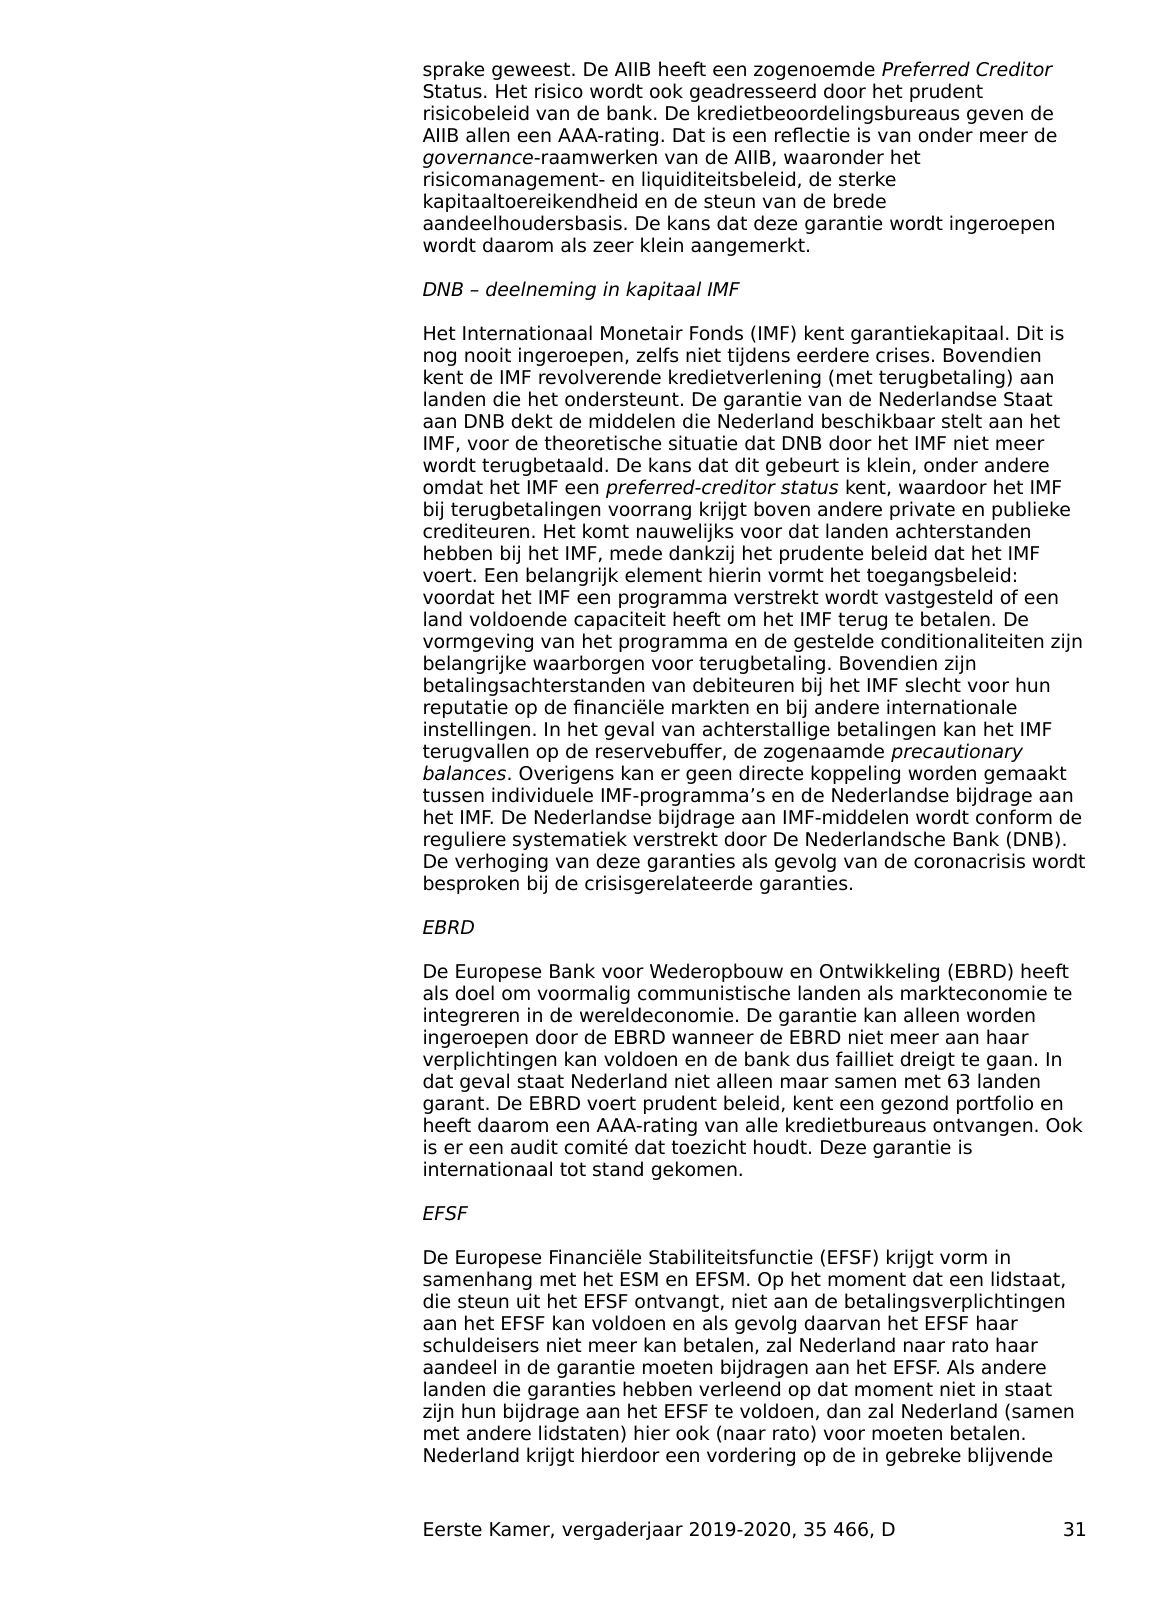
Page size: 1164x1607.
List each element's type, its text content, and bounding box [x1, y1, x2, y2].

text Het Internationaal Monetair Fonds (IMF) kent garantiekapitaal. Dit is nog nooit ingeroepen, zelfs niet tijdens eerdere crises. Bovendien kent de IMF revolverende kredietverlening (met terugbetaling) aan landen die het ondersteunt. De garantie van de Nederlandse Staat aan DNB dekt de middelen die Nederland beschikbaar stelt aan het IMF, voor de theoretische situatie dat DNB door het IMF niet meer wordt terugbetaald. De kans dat dit gebeurt is klein, onder andere omdat het IMF een preferred-creditor status kent, waardoor het IMF bij terugbetalingen voorrang krijgt boven andere private en publieke crediteuren. Het komt nauwelijks voor dat landen achterstanden hebben bij het IMF, mede dankzij het prudente beleid dat het IMF voert. Een belangrijk element hierin vormt het toegangsbeleid: voordat het IMF een programma verstrekt wordt vastgesteld of een land voldoende capaciteit heeft om het IMF terug te betalen. De vormgeving van het programma en de gestelde conditionaliteiten zijn belangrijke waarborgen voor terugbetaling. Bovendien zijn betalingsachterstanden van debiteuren bij het IMF slecht voor hun reputatie op de financiële markten en bij andere internationale instellingen. In het geval van achterstallige betalingen kan het IMF terugvallen op de reservebuffer, de zogenaamde precautionary balances. Overigens kan er geen directe koppeling worden gemaakt tussen individuele IMF-programma’s en de Nederlandse bijdrage aan het IMF. De Nederlandse bijdrage aan IMF-middelen wordt conform de reguliere systematiek verstrekt door De Nederlandsche Bank (DNB). De verhoging van deze garanties als gevolg van de coronacrisis wordt besproken bij de crisisgerelateerde garanties. [422, 323, 1087, 895]
text sprake geweest. De AIIB heeft een zogenoemde Preferred Creditor Status. Het risico wordt ook geadresseerd door het prudent risicobeleid van de bank. De kredietbeoordelingsbureaus geven de AIIB allen een AAA-rating. Dat is een reflectie is van onder meer de governance-raamwerken van de AIIB, waaronder het risicomanagement- en liquiditeitsbeleid, de sterke kapitaaltoereikendheid en de steun van de brede aandeelhoudersbasis. De kans dat deze garantie wordt ingeroepen wordt daarom als zeer klein aangemerkt. [422, 59, 1087, 257]
subtitle EBRD [422, 917, 1087, 939]
text De Europese Financiële Stabiliteitsfunctie (EFSF) krijgt vorm in samenhang met het ESM en EFSM. Op het moment dat een lidstaat, die steun uit het EFSF ontvangt, niet aan de betalingsverplichtingen aan het EFSF kan voldoen en als gevolg daarvan het EFSF haar schuldeisers niet meer kan betalen, zal Nederland naar rato haar aandeel in de garantie moeten bijdragen aan het EFSF. Als andere landen die garanties hebben verleend op dat moment niet in staat zijn hun bijdrage aan het EFSF te voldoen, dan zal Nederland (samen met andere lidstaten) hier ook (naar rato) voor moeten betalen. Nederland krijgt hierdoor een vordering op de in gebreke blijvende [422, 1247, 1087, 1467]
subtitle DNB – deelneming in kapitaal IMF [422, 279, 1087, 301]
subtitle EFSF [422, 1203, 1087, 1225]
text De Europese Bank voor Wederopbouw en Ontwikkeling (EBRD) heeft als doel om voormalig communistische landen als markteconomie te integreren in de wereldeconomie. De garantie kan alleen worden ingeroepen door de EBRD wanneer de EBRD niet meer aan haar verplichtingen kan voldoen en de bank dus failliet dreigt te gaan. In dat geval staat Nederland niet alleen maar samen met 63 landen garant. De EBRD voert prudent beleid, kent een gezond portfolio en heeft daarom een AAA-rating van alle kredietbureaus ontvangen. Ook is er een audit comité dat toezicht houdt. Deze garantie is internationaal tot stand gekomen. [422, 961, 1087, 1181]
